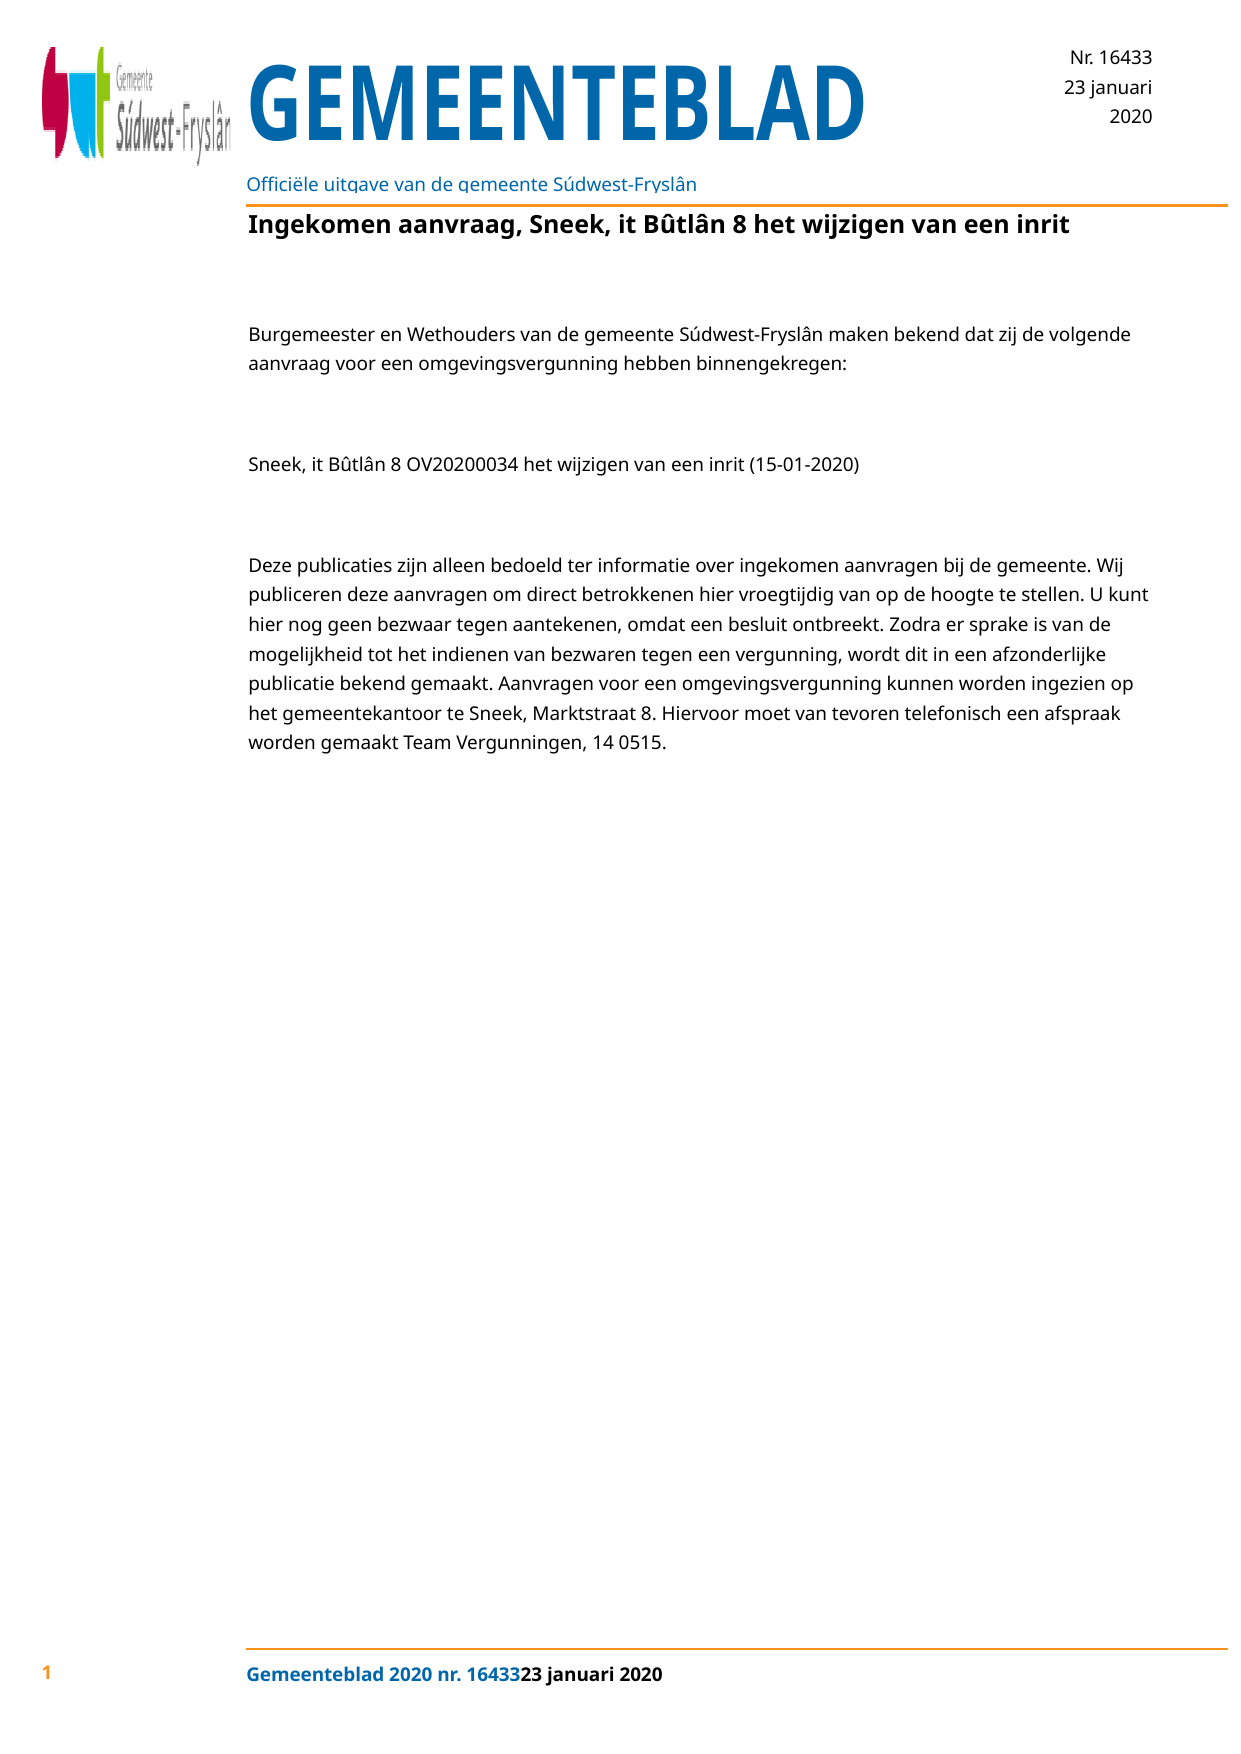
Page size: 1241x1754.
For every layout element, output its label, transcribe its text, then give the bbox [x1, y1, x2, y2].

text Deze publicaties zijn alleen bedoeld ter informatie over ingekomen aanvragen bij de gemeente. Wij publiceren deze aanvragen om direct betrokkenen hier vroegtijdig van op de hoogte te stellen. U kunt hier nog geen bezwaar tegen aantekenen, omdat een besluit ontbreekt. Zodra er sprake is van de mogelijkheid tot het indienen van bezwaren tegen een vergunning, wordt dit in een afzonderlijke publicatie bekend gemaakt. Aanvragen voor een omgevingsvergunning kunnen worden ingezien op het gemeentekantoor te Sneek, Marktstraat 8. Hiervoor moet van tevoren telefonisch een afspraak worden gemaakt Team Vergunningen, 14 0515. [248, 552, 1152, 755]
text Burgemeester en Wethouders van de gemeente Súdwest-Fryslân maken bekend dat zij de volgende aanvraag voor een omgevingsvergunning hebben binnengekregen: [248, 321, 1152, 376]
text Ingekomen aanvraag, Sneek, it Bûtlân 8 het wijzigen van een inrit [248, 207, 1152, 241]
picture [41, 47, 231, 172]
text Sneek, it Bûtlân 8 OV20200034 het wijzigen van een inrit (15-01-2020) [248, 451, 1152, 477]
